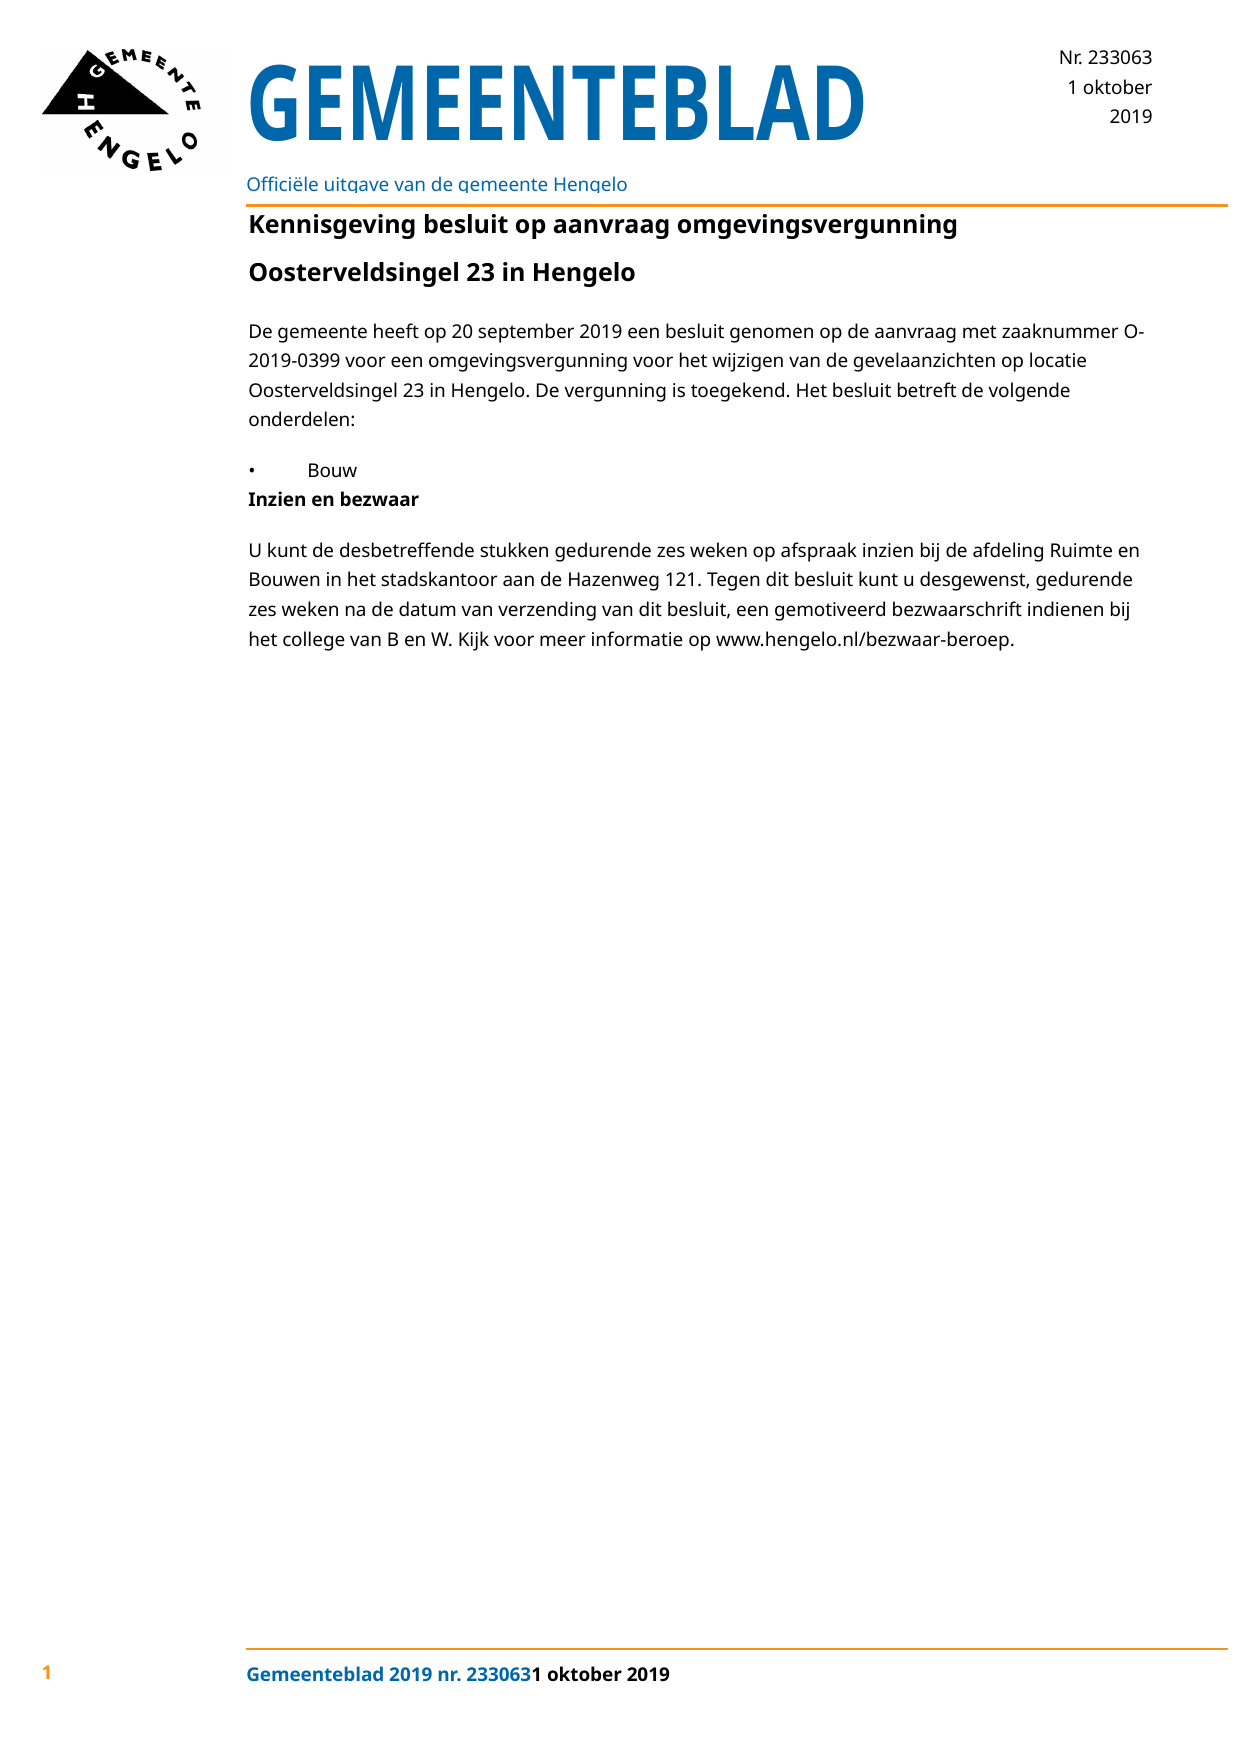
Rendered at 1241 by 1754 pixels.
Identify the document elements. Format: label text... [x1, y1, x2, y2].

text Inzien en bezwaar [248, 487, 1152, 512]
text U kunt de desbetreffende stukken gedurende zes weken op afspraak inzien bij de afdeling Ruimte en Bouwen in het stadskantoor aan de Hazenweg 121. Tegen dit besluit kunt u desgewenst, gedurende zes weken na de datum van verzending van dit besluit, een gemotiveerd bezwaarschrift indienen bij het college van B en W. Kijk voor meer informatie op www.hengelo.nl/bezwaar-beroep. [248, 537, 1152, 652]
text De gemeente heeft op 20 september 2019 een besluit genomen op de aanvraag met zaaknummer O-2019-0399 voor een omgevingsvergunning voor het wijzigen van de gevelaanzichten op locatie Oosterveldsingel 23 in Hengelo. De vergunning is toegekend. Het besluit betreft de volgende onderdelen: [248, 318, 1152, 432]
picture [41, 47, 231, 172]
list Bouw [248, 457, 1152, 483]
text Kennisgeving besluit op aanvraag omgevingsvergunning Oosterveldsingel 23 in Hengelo [248, 207, 1152, 288]
